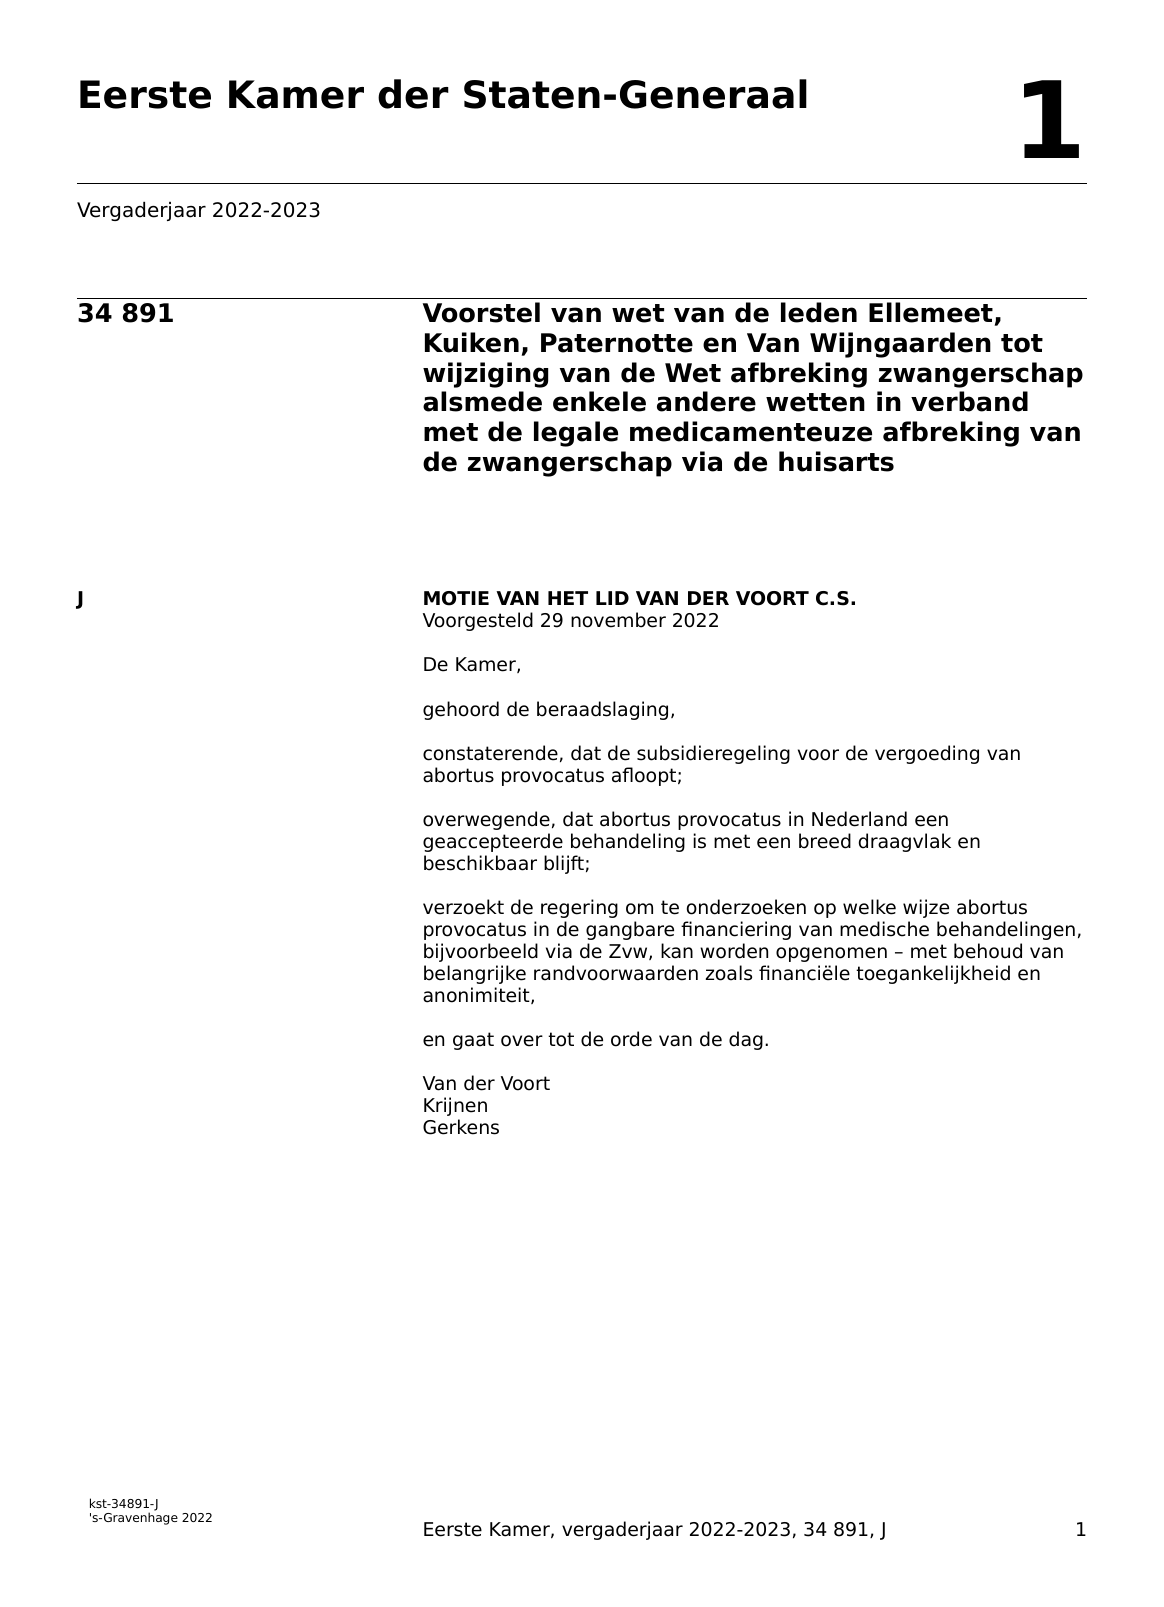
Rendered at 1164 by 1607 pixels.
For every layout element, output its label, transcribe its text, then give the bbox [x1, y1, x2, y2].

subtitle 34 891 Voorstel van wet van de leden Ellemeet, Kuiken, Paternotte en Van Wijngaarden tot wijziging van de Wet afbreking zwangerschap alsmede enkele andere wetten in verband met de legale medicamenteuze afbreking van de zwangerschap via de huisarts [77, 299, 1087, 477]
text 's-Gravenhage 2022 [88, 1511, 323, 1525]
text overwegende, dat abortus provocatus in Nederland een geaccepteerde behandeling is met een breed draagvlak en beschikbaar blijft; [422, 809, 1087, 875]
text Krijnen [422, 1095, 1087, 1117]
text verzoekt de regering om te onderzoeken op welke wijze abortus provocatus in de gangbare financiering van medische behandelingen, bijvoorbeeld via de Zvw, kan worden opgenomen – met behoud van belangrijke randvoorwaarden zoals financiële toegankelijkheid en anonimiteit, [422, 897, 1087, 1007]
text kst-34891-J [88, 1497, 323, 1511]
table_header 1 [886, 59, 1087, 183]
text en gaat over tot de orde van de dag. [422, 1029, 1087, 1051]
table_header Eerste Kamer der Staten-Generaal [77, 59, 886, 183]
text Van der Voort [422, 1073, 1087, 1095]
text Gerkens [422, 1117, 1087, 1139]
text constaterende, dat de subsidieregeling voor de vergoeding van abortus provocatus afloopt; [422, 743, 1087, 787]
subtitle J MOTIE VAN HET LID VAN DER VOORT C.S. [77, 588, 1087, 610]
text De Kamer, [422, 654, 1087, 676]
table_cell Vergaderjaar 2022-2023 [77, 184, 1087, 298]
text gehoord de beraadslaging, [422, 698, 1087, 720]
text Voorgesteld 29 november 2022 [422, 610, 1087, 632]
